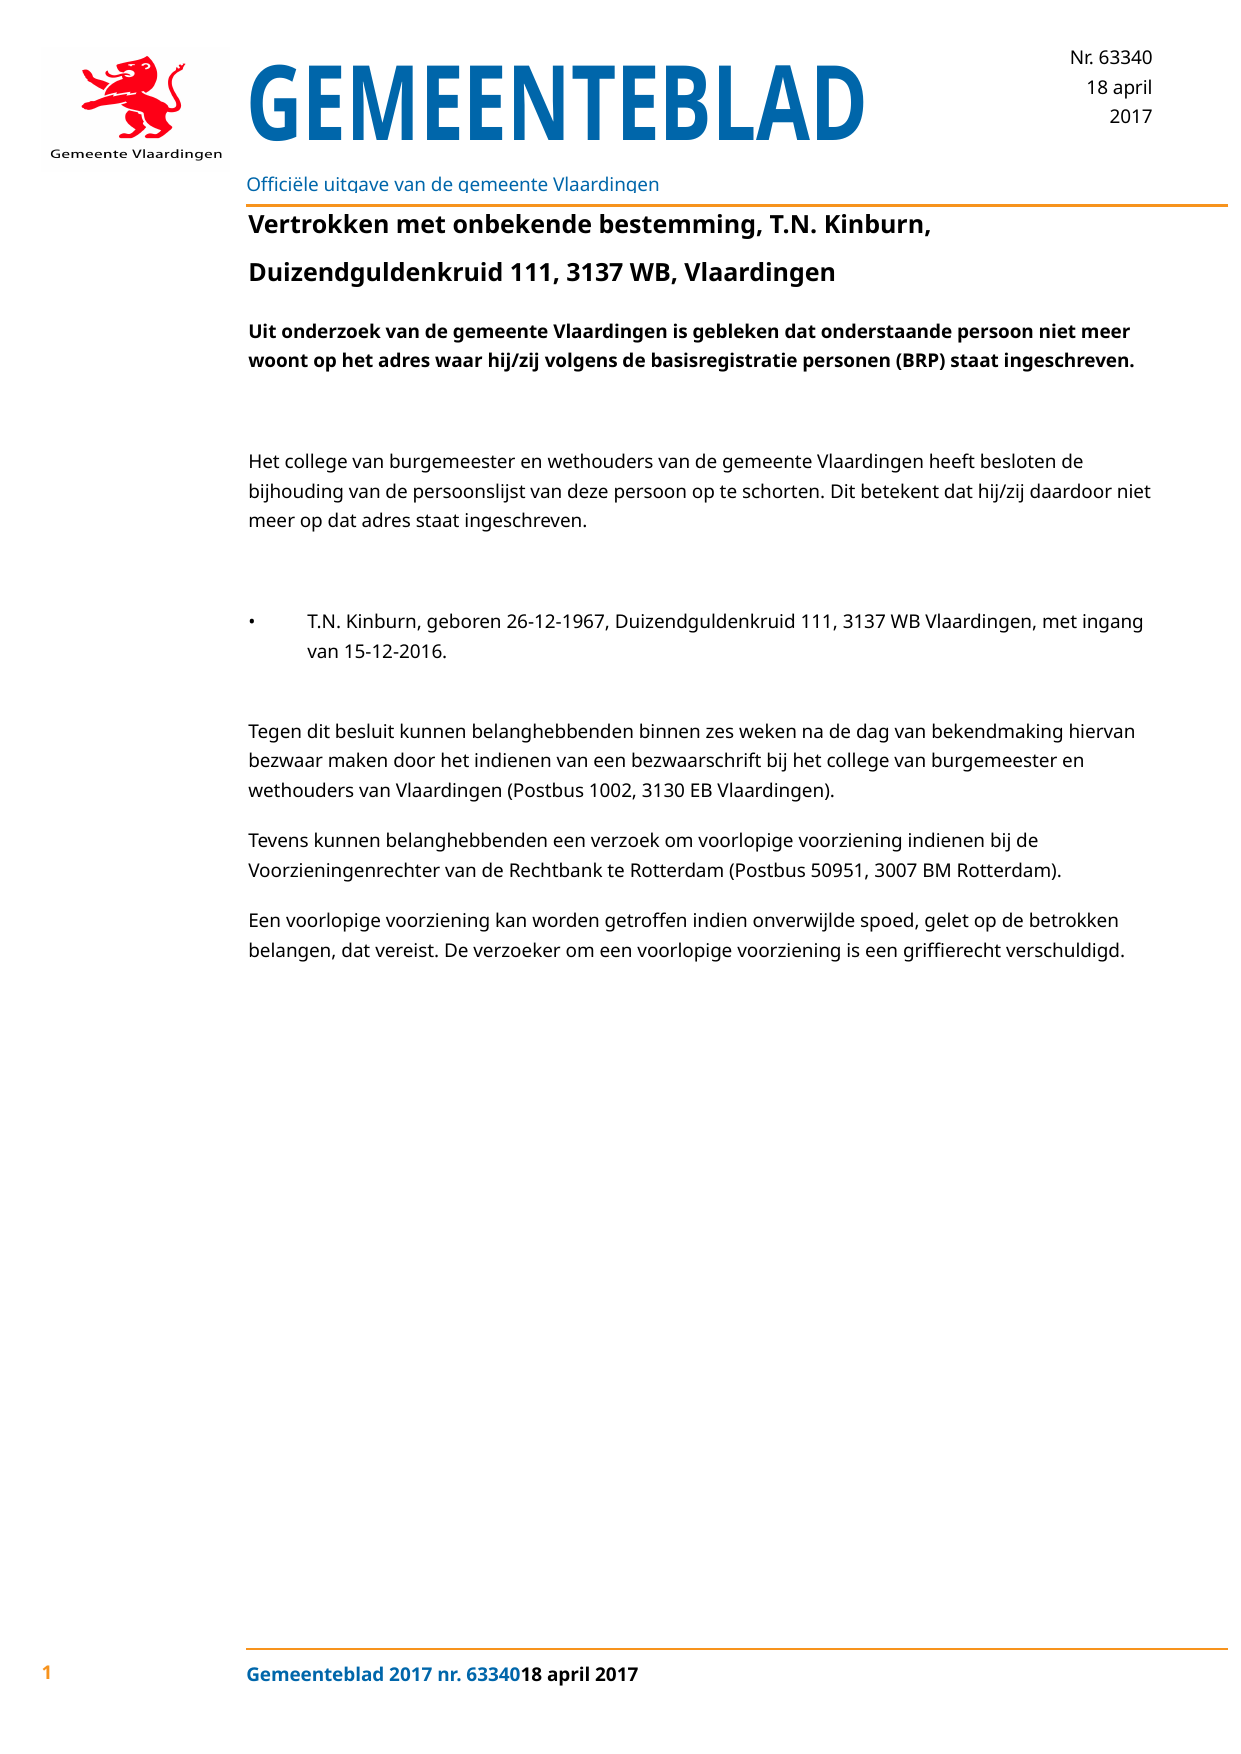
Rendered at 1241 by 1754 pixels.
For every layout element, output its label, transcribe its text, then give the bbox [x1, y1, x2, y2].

text Vertrokken met onbekende bestemming, T.N. Kinburn, Duizendguldenkruid 111, 3137 WB, Vlaardingen [248, 207, 1152, 288]
text Het college van burgemeester en wethouders van de gemeente Vlaardingen heeft besloten de bijhouding van de persoonslijst van deze persoon op te schorten. Dit betekent dat hij/zij daardoor niet meer op dat adres staat ingeschreven. [248, 448, 1152, 533]
list T.N. Kinburn, geboren 26-12-1967, Duizendguldenkruid 111, 3137 WB Vlaardingen, met ingang van 15-12-2016. [248, 608, 1152, 664]
picture [41, 47, 231, 172]
text Een voorlopige voorziening kan worden getroffen indien onverwijlde spoed, gelet op de betrokken belangen, dat vereist. De verzoeker om een voorlopige voorziening is een griffierecht verschuldigd. [248, 907, 1152, 963]
text Uit onderzoek van de gemeente Vlaardingen is gebleken dat onderstaande persoon niet meer woont op het adres waar hij/zij volgens de basisregistratie personen (BRP) staat ingeschreven. [248, 318, 1152, 373]
text Tegen dit besluit kunnen belanghebbenden binnen zes weken na de dag van bekendmaking hiervan bezwaar maken door het indienen van een bezwaarschrift bij het college van burgemeester en wethouders van Vlaardingen (Postbus 1002, 3130 EB Vlaardingen). [248, 718, 1152, 803]
text Tevens kunnen belanghebbenden een verzoek om voorlopige voorziening indienen bij de Voorzieningenrechter van de Rechtbank te Rotterdam (Postbus 50951, 3007 BM Rotterdam). [248, 827, 1152, 883]
